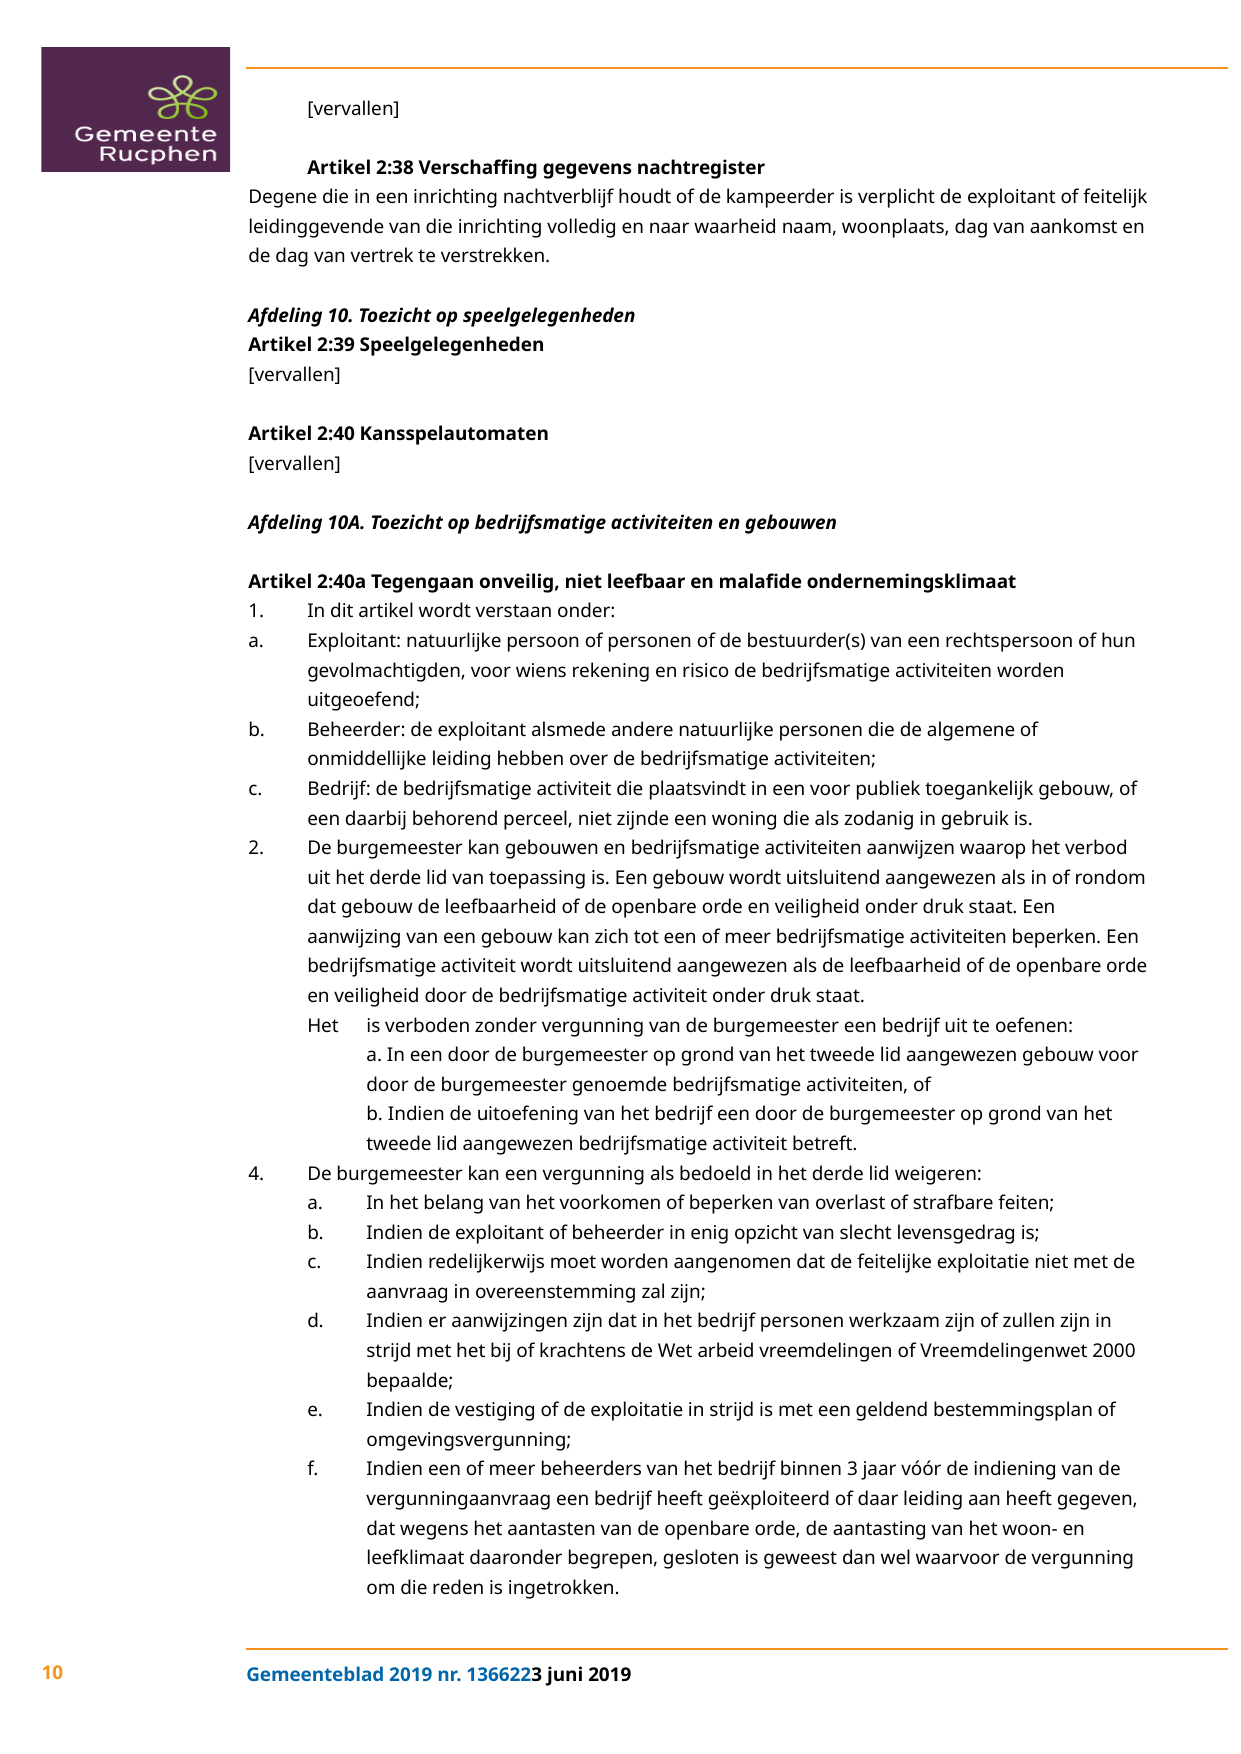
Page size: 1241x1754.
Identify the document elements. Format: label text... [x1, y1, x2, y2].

list Beheerder: de exploitant alsmede andere natuurlijke personen die de algemene of onmiddellijke leiding hebben over de bedrijfsmatige activiteiten; [248, 716, 1152, 771]
text Afdeling 10A. Toezicht op bedrijfsmatige activiteiten en gebouwen [248, 509, 1152, 535]
text Artikel 2:40a Tegengaan onveilig, niet leefbaar en malafide ondernemingsklimaat [248, 568, 1152, 594]
list Artikel 2:38 Verschaffing gegevens nachtregister [248, 154, 1152, 180]
text Artikel 2:39 Speelgelegenheden [248, 331, 1152, 357]
list is verboden zonder vergunning van de burgemeester een bedrijf uit te oefenen: [307, 1012, 1152, 1038]
text [vervallen] [248, 450, 1152, 476]
list De burgemeester kan een vergunning als bedoeld in het derde lid weigeren: [248, 1160, 1152, 1186]
picture [41, 47, 231, 172]
list Indien een of meer beheerders van het bedrijf binnen 3 jaar vóór de indiening van de vergunningaanvraag een bedrijf heeft geëxploiteerd of daar leiding aan heeft gegeven, dat wegens het aantasten van de openbare orde, de aantasting van het woon- en leefklimaat daaronder begrepen, gesloten is geweest dan wel waarvoor de vergunning om die reden is ingetrokken. [307, 1456, 1152, 1600]
list b. Indien de uitoefening van het bedrijf een door de burgemeester op grond van het tweede lid aangewezen bedrijfsmatige activiteit betreft. [307, 1101, 1152, 1156]
text Artikel 2:40 Kansspelautomaten [248, 420, 1152, 446]
list Indien redelijkerwijs moet worden aangenomen dat de feitelijke exploitatie niet met de aanvraag in overeenstemming zal zijn; [307, 1248, 1152, 1304]
list a. In een door de burgemeester op grond van het tweede lid aangewezen gebouw voor door de burgemeester genoemde bedrijfsmatige activiteiten, of [307, 1041, 1152, 1097]
list Indien de vestiging of de exploitatie in strijd is met een geldend bestemmingsplan of omgevingsvergunning; [307, 1396, 1152, 1452]
text Afdeling 10. Toezicht op speelgelegenheden [248, 302, 1152, 328]
list Indien er aanwijzingen zijn dat in het bedrijf personen werkzaam zijn of zullen zijn in strijd met het bij of krachtens de Wet arbeid vreemdelingen of Vreemdelingenwet 2000 bepaalde; [307, 1308, 1152, 1393]
list Exploitant: natuurlijke persoon of personen of de bestuurder(s) van een rechtspersoon of hun gevolmachtigden, voor wiens rekening en risico de bedrijfsmatige activiteiten worden uitgeoefend; [248, 627, 1152, 712]
list [vervallen] [248, 95, 1152, 121]
text Degene die in een inrichting nachtverblijf houdt of de kampeerder is verplicht de exploitant of feitelijk leidinggevende van die inrichting volledig en naar waarheid naam, woonplaats, dag van aankomst en de dag van vertrek te verstrekken. [248, 183, 1152, 268]
list In het belang van het voorkomen of beperken van overlast of strafbare feiten; [307, 1189, 1152, 1215]
list Bedrijf: de bedrijfsmatige activiteit die plaatsvindt in een voor publiek toegankelijk gebouw, of een daarbij behorend perceel, niet zijnde een woning die als zodanig in gebruik is. [248, 775, 1152, 831]
list Indien de exploitant of beheerder in enig opzicht van slecht levensgedrag is; [307, 1219, 1152, 1245]
list De burgemeester kan gebouwen en bedrijfsmatige activiteiten aanwijzen waarop het verbod uit het derde lid van toepassing is. Een gebouw wordt uitsluitend aangewezen als in of rondom dat gebouw de leefbaarheid of de openbare orde en veiligheid onder druk staat. Een aanwijzing van een gebouw kan zich tot een of meer bedrijfsmatige activiteiten beperken. Een bedrijfsmatige activiteit wordt uitsluitend aangewezen als de leefbaarheid of de openbare orde en veiligheid door de bedrijfsmatige activiteit onder druk staat. [248, 834, 1152, 1008]
text [vervallen] [248, 361, 1152, 387]
list In dit artikel wordt verstaan onder: [248, 598, 1152, 623]
